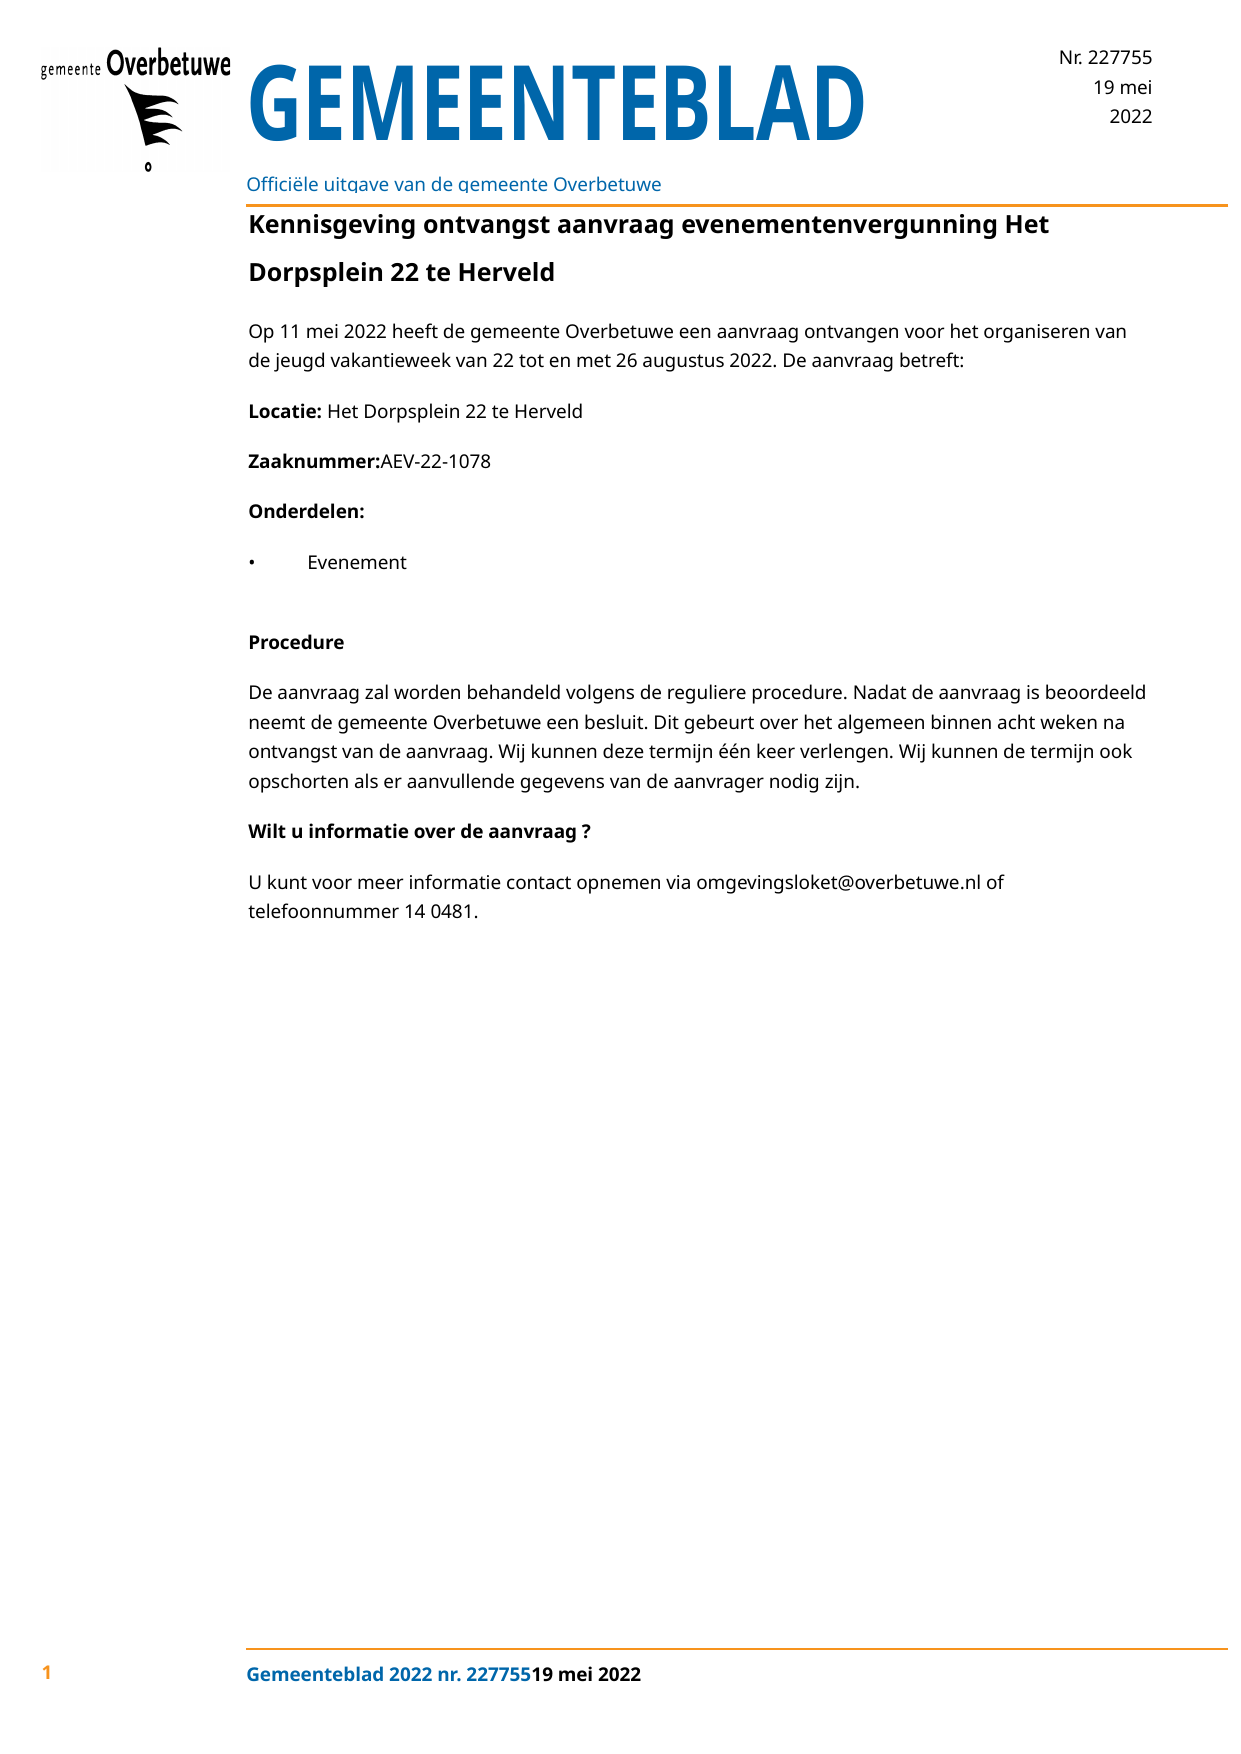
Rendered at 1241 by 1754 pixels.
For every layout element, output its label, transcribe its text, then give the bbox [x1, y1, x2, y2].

text Kennisgeving ontvangst aanvraag evenementenvergunning Het Dorpsplein 22 te Herveld [248, 207, 1152, 288]
text Procedure [248, 629, 1152, 655]
text De aanvraag zal worden behandeld volgens de reguliere procedure. Nadat de aanvraag is beoordeeld neemt de gemeente Overbetuwe een besluit. Dit gebeurt over het algemeen binnen acht weken na ontvangst van de aanvraag. Wij kunnen deze termijn één keer verlengen. Wij kunnen de termijn ook opschorten als er aanvullende gegevens van de aanvrager nodig zijn. [248, 679, 1152, 794]
text Locatie: Het Dorpsplein 22 te Herveld [248, 398, 1152, 424]
text U kunt voor meer informatie contact opnemen via omgevingsloket@overbetuwe.nl of telefoonnummer 14 0481. [248, 869, 1152, 924]
text Zaaknummer:AEV-22-1078 [248, 448, 1152, 474]
picture [41, 47, 231, 172]
text Onderdelen: [248, 499, 1152, 524]
list Evenement [248, 549, 1152, 575]
text Op 11 mei 2022 heeft de gemeente Overbetuwe een aanvraag ontvangen voor het organiseren van de jeugd vakantieweek van 22 tot en met 26 augustus 2022. De aanvraag betreft: [248, 318, 1152, 373]
text Wilt u informatie over de aanvraag ? [248, 819, 1152, 844]
